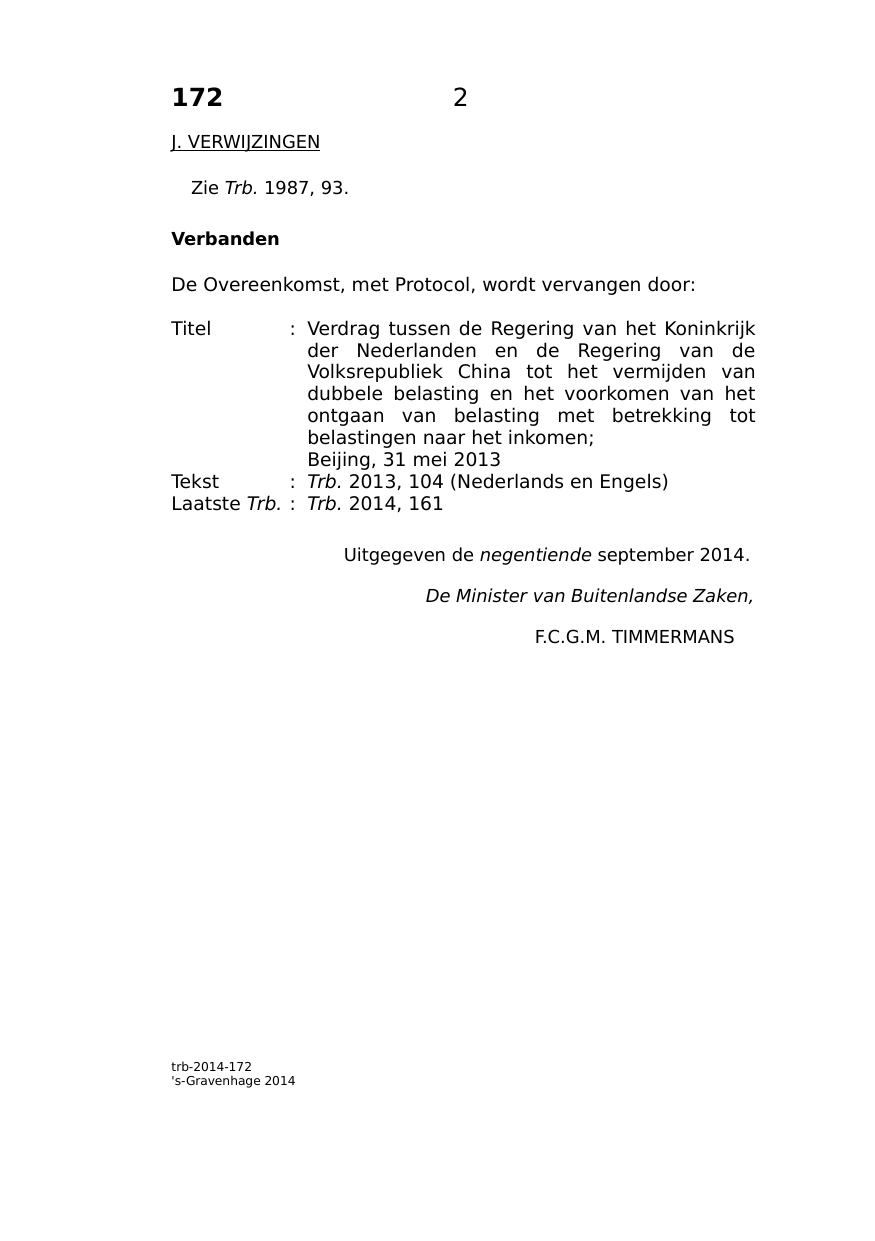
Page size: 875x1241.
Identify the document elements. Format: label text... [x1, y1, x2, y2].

table_cell : [289, 318, 307, 471]
table_cell Titel [171, 318, 289, 471]
table_header De Overeenkomst, met Protocol, wordt vervangen door: [171, 274, 756, 296]
text trb-2014-172 [171, 1060, 405, 1074]
text Zie Trb. 1987, 93. [171, 178, 756, 198]
table_cell Laatste Trb. [171, 493, 289, 515]
table_cell [171, 296, 756, 318]
text De Minister van Buitenlandse Zaken, F.C.G.M. TIMMERMANS [171, 585, 756, 648]
table_cell Trb. 2014, 161 [307, 493, 756, 515]
subtitle Verbanden [171, 228, 756, 249]
table_cell : [289, 471, 307, 493]
text Uitgegeven de negentiende september 2014. [171, 545, 756, 565]
table_cell Tekst [171, 471, 289, 493]
subtitle J. VERWIJZINGEN [171, 132, 756, 153]
table_cell Trb. 2013, 104 (Nederlands en Engels) [307, 471, 756, 493]
table_cell : [289, 493, 307, 515]
text 's-Gravenhage 2014 [171, 1074, 405, 1088]
table_cell Verdrag tussen de Regering van het Koninkrijk der Nederlanden en de Regering van de Volksrepubliek China tot het vermijden van dubbele belasting en het voorkomen van het ontgaan van belasting met betrekking tot belastingen naar het inkomen; Beijing, 31 mei 2013 [307, 318, 756, 471]
